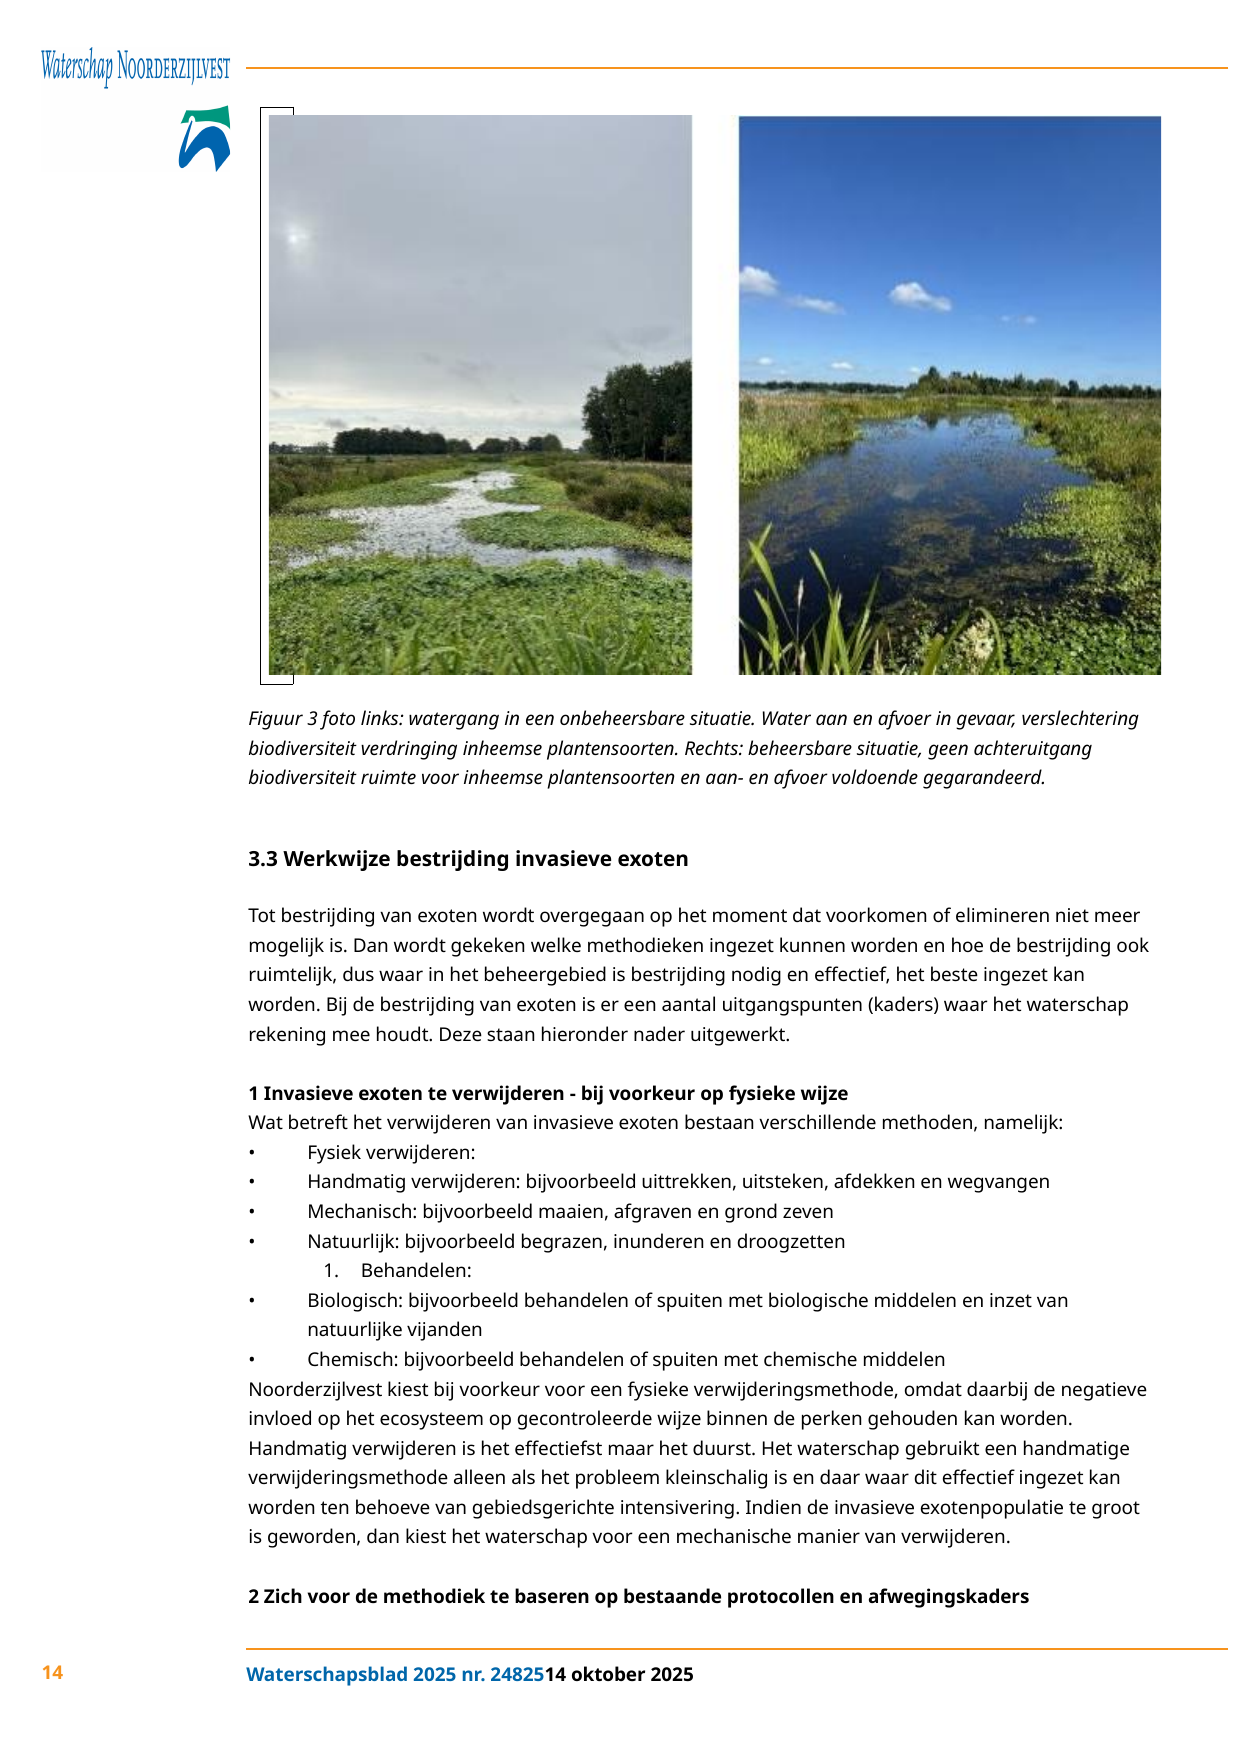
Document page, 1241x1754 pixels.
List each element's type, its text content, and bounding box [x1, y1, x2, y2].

list Mechanisch: bijvoorbeeld maaien, afgraven en grond zeven [248, 1198, 1152, 1224]
text Figuur 3 foto links: watergang in een onbeheersbare situatie. Water aan en afvoer in gevaar, verslechtering biodiversiteit verdringing inheemse plantensoorten. Rechts: beheersbare situatie, geen achteruitgang biodiversiteit ruimte voor inheemse plantensoorten en aan- en afvoer voldoende gegarandeerd. [248, 705, 1152, 790]
picture [268, 115, 1162, 675]
list Behandelen: [323, 1257, 1152, 1283]
text 1 Invasieve exoten te verwijderen - bij voorkeur op fysieke wijze [248, 1080, 1152, 1106]
list Biologisch: bijvoorbeeld behandelen of spuiten met biologische middelen en inzet van [248, 1287, 1152, 1313]
text 3.3 Werkwijze bestrijding invasieve exoten [248, 844, 1152, 873]
list Handmatig verwijderen: bijvoorbeeld uittrekken, uitsteken, afdekken en wegvangen [248, 1169, 1152, 1194]
list Chemisch: bijvoorbeeld behandelen of spuiten met chemische middelen [248, 1346, 1152, 1372]
picture [41, 47, 231, 172]
text Tot bestrijding van exoten wordt overgegaan op het moment dat voorkomen of elimineren niet meer mogelijk is. Dan wordt gekeken welke methodieken ingezet kunnen worden en hoe de bestrijding ook ruimtelijk, dus waar in het beheergebied is bestrijding nodig en effectief, het beste ingezet kan worden. Bij de bestrijding van exoten is er een aantal uitgangspunten (kaders) waar het waterschap rekening mee houdt. Deze staan hieronder nader uitgewerkt. [248, 902, 1152, 1046]
text Noorderzijlvest kiest bij voorkeur voor een fysieke verwijderingsmethode, omdat daarbij de negatieve invloed op het ecosysteem op gecontroleerde wijze binnen de perken gehouden kan worden. Handmatig verwijderen is het effectiefst maar het duurst. Het waterschap gebruikt een handmatige verwijderingsmethode alleen als het probleem kleinschalig is en daar waar dit effectief ingezet kan worden ten behoeve van gebiedsgerichte intensivering. Indien de invasieve exotenpopulatie te groot is geworden, dan kiest het waterschap voor een mechanische manier van verwijderen. [248, 1376, 1152, 1549]
text Wat betreft het verwijderen van invasieve exoten bestaan verschillende methoden, namelijk: [248, 1109, 1152, 1135]
list Fysiek verwijderen: [248, 1139, 1152, 1165]
list natuurlijke vijanden [248, 1317, 1152, 1342]
text 2 Zich voor de methodiek te baseren op bestaande protocollen en afwegingskaders [248, 1583, 1152, 1608]
list Natuurlijk: bijvoorbeeld begrazen, inunderen en droogzetten [248, 1228, 1152, 1253]
